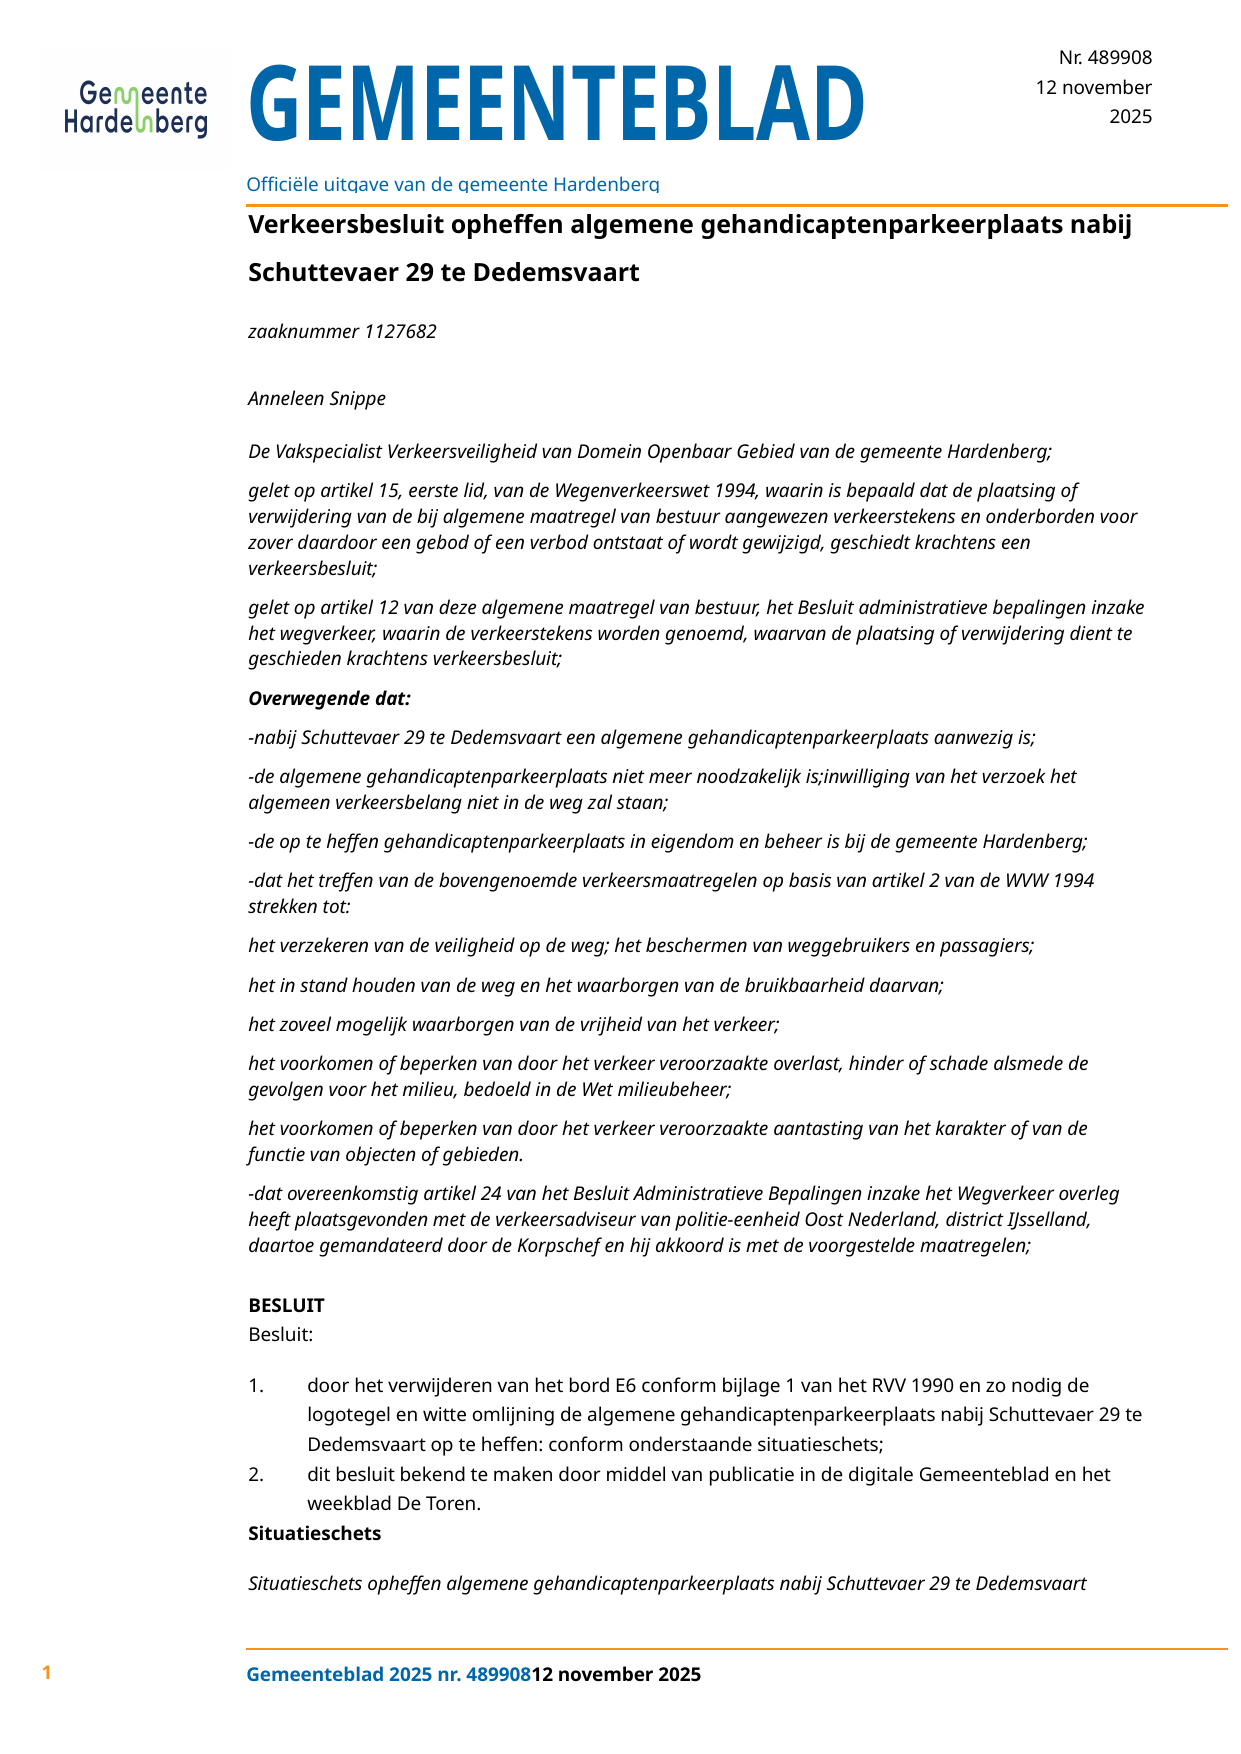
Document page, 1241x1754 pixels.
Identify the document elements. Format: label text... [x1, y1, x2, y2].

text -dat overeenkomstig artikel 24 van het Besluit Administratieve Bepalingen inzake het Wegverkeer overleg heeft plaatsgevonden met de verkeersadviseur van politie-eenheid Oost Nederland, district IJsselland, daartoe gemandateerd door de Korpschef en hij akkoord is met de voorgestelde maatregelen; [248, 1181, 1152, 1258]
text het verzekeren van de veiligheid op de weg; het beschermen van weggebruikers en passagiers; [248, 933, 1152, 958]
picture [41, 47, 231, 172]
text De Vakspecialist Verkeersveiligheid van Domein Openbaar Gebied van de gemeente Hardenberg; [248, 438, 1152, 464]
text Situatieschets opheffen algemene gehandicaptenparkeerplaats nabij Schuttevaer 29 te Dedemsvaart [248, 1570, 1152, 1596]
text Situatieschets [248, 1520, 1152, 1546]
list door het verwijderen van het bord E6 conform bijlage 1 van het RVV 1990 en zo nodig de logotegel en witte omlijning de algemene gehandicaptenparkeerplaats nabij Schuttevaer 29 te Dedemsvaart op te heffen: conform onderstaande situatieschets; [248, 1372, 1152, 1457]
text -nabij Schuttevaer 29 te Dedemsvaart een algemene gehandicaptenparkeerplaats aanwezig is; [248, 724, 1152, 750]
text het zoveel mogelijk waarborgen van de vrijheid van het verkeer; [248, 1011, 1152, 1037]
text -dat het treffen van de bovengenoemde verkeersmaatregelen op basis van artikel 2 van de WVW 1994 strekken tot: [248, 868, 1152, 919]
text gelet op artikel 15, eerste lid, van de Wegenverkeerswet 1994, waarin is bepaald dat de plaatsing of verwijdering van de bij algemene maatregel van bestuur aangewezen verkeerstekens en onderborden voor zover daardoor een gebod of een verbod ontstaat of wordt gewijzigd, geschiedt krachtens een verkeersbesluit; [248, 478, 1152, 581]
list dit besluit bekend te maken door middel van publicatie in de digitale Gemeenteblad en het weekblad De Toren. [248, 1461, 1152, 1516]
text het voorkomen of beperken van door het verkeer veroorzaakte overlast, hinder of schade alsmede de gevolgen voor het milieu, bedoeld in de Wet milieubeheer; [248, 1051, 1152, 1102]
text Anneleen Snippe [248, 386, 1152, 411]
text Verkeersbesluit opheffen algemene gehandicaptenparkeerplaats nabij Schuttevaer 29 te Dedemsvaart [248, 207, 1152, 288]
text Overwegende dat: [248, 685, 1152, 711]
text -de algemene gehandicaptenparkeerplaats niet meer noodzakelijk is;inwilliging van het verzoek het algemeen verkeersbelang niet in de weg zal staan; [248, 763, 1152, 815]
text BESLUIT [248, 1292, 1152, 1318]
text -de op te heffen gehandicaptenparkeerplaats in eigendom en beheer is bij de gemeente Hardenberg; [248, 828, 1152, 854]
text het in stand houden van de weg en het waarborgen van de bruikbaarheid daarvan; [248, 972, 1152, 998]
text gelet op artikel 12 van deze algemene maatregel van bestuur, het Besluit administratieve bepalingen inzake het wegverkeer, waarin de verkeerstekens worden genoemd, waarvan de plaatsing of verwijdering dient te geschieden krachtens verkeersbesluit; [248, 594, 1152, 671]
text het voorkomen of beperken van door het verkeer veroorzaakte aantasting van het karakter of van de functie van objecten of gebieden. [248, 1116, 1152, 1167]
text Besluit: [248, 1322, 1152, 1347]
text zaaknummer 1127682 [248, 318, 1152, 344]
